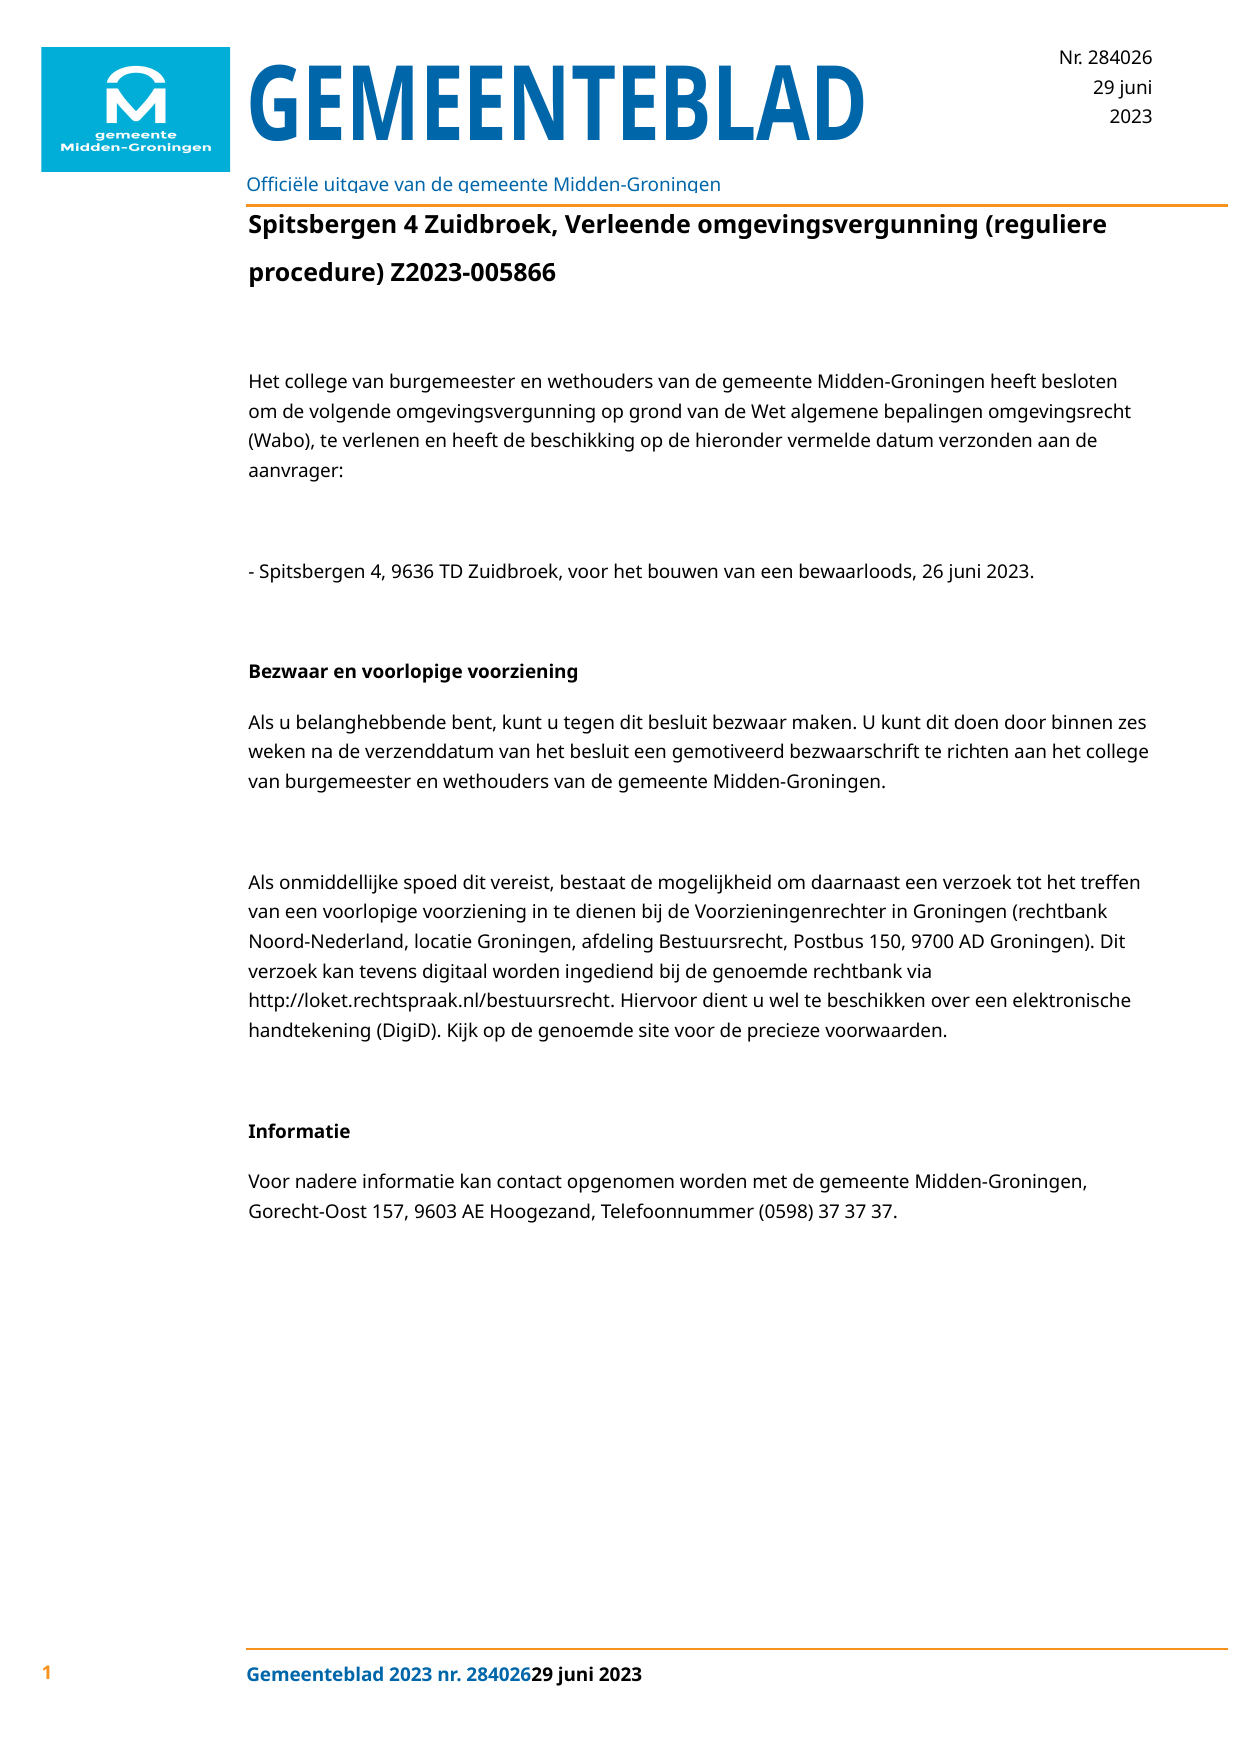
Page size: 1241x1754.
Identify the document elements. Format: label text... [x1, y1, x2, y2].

text Voor nadere informatie kan contact opgenomen worden met de gemeente Midden-Groningen, Gorecht-Oost 157, 9603 AE Hoogezand, Telefoonnummer (0598) 37 37 37. [248, 1168, 1152, 1224]
text Als u belanghebbende bent, kunt u tegen dit besluit bezwaar maken. U kunt dit doen door binnen zes weken na de verzenddatum van het besluit een gemotiveerd bezwaarschrift te richten aan het college van burgemeester en wethouders van de gemeente Midden-Groningen. [248, 709, 1152, 794]
picture [107, 89, 165, 122]
picture [184, 146, 190, 153]
text Spitsbergen 4 Zuidbroek, Verleende omgevingsvergunning (reguliere procedure) Z2023-005866 [248, 207, 1152, 288]
picture [108, 66, 164, 82]
text Als onmiddellijke spoed dit vereist, bestaat de mogelijkheid om daarnaast een verzoek tot het treffen van een voorlopige voorziening in te dienen bij de Voorzieningenrechter in Groningen (rechtbank Noord-Nederland, locatie Groningen, afdeling Bestuursrecht, Postbus 150, 9700 AD Groningen). Dit verzoek kan tevens digitaal worden ingediend bij de genoemde rechtbank via http://loket.rechtspraak.nl/bestuursrecht. Hiervoor dient u wel te beschikken over een elektronische handtekening (DigiD). Kijk op de genoemde site voor de precieze voorwaarden. [248, 869, 1152, 1043]
text - Spitsbergen 4, 9636 TD Zuidbroek, voor het bouwen van een bewaarloods, 26 juni 2023. [248, 558, 1152, 584]
text Informatie [248, 1118, 1152, 1144]
text Bezwaar en voorlopige voorziening [248, 659, 1152, 684]
text Het college van burgemeester en wethouders van de gemeente Midden-Groningen heeft besloten om de volgende omgevingsvergunning op grond van de Wet algemene bepalingen omgevingsrecht (Wabo), te verlenen en heeft de beschikking op de hieronder vermelde datum verzonden aan de aanvrager: [248, 368, 1152, 483]
